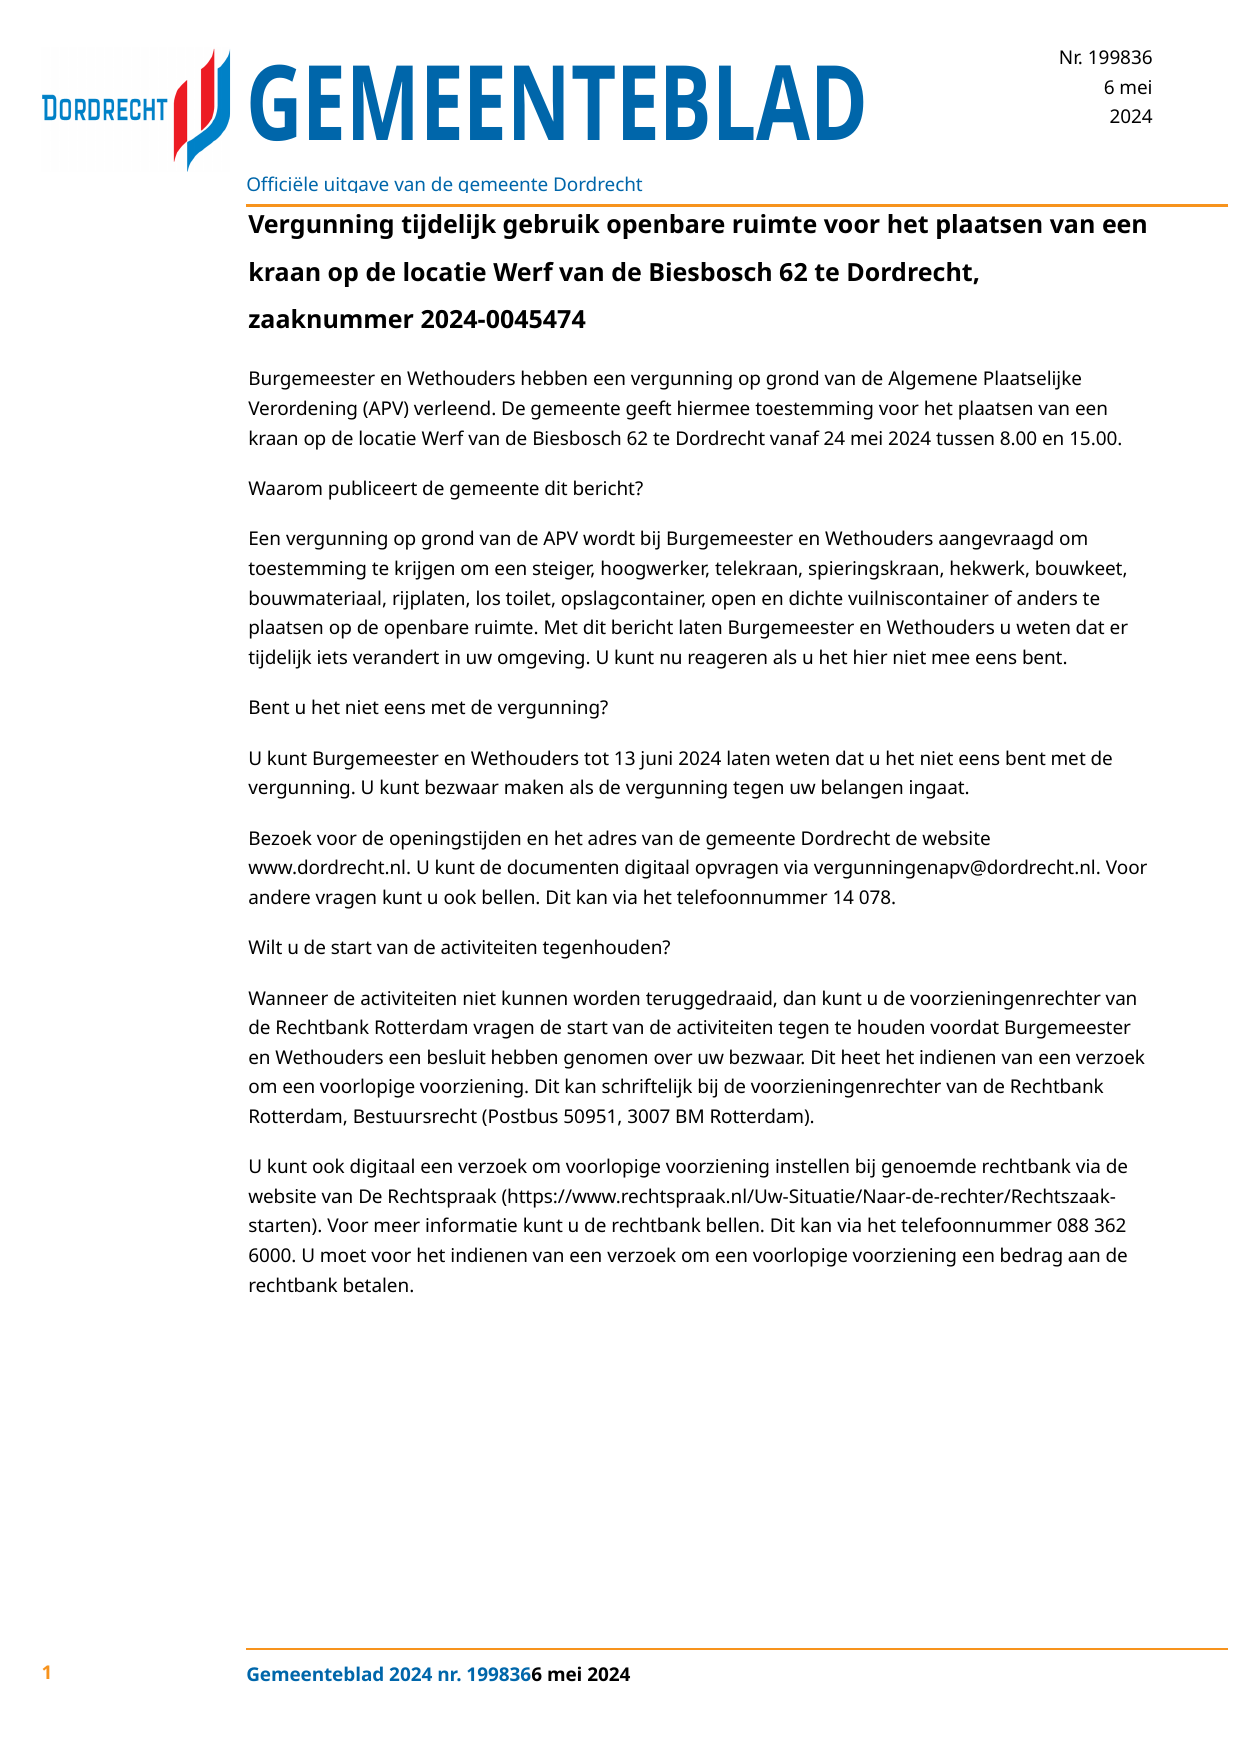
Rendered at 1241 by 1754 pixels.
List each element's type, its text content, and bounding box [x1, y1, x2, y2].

text Een vergunning op grond van de APV wordt bij Burgemeester en Wethouders aangevraagd om toestemming te krijgen om een steiger, hoogwerker, telekraan, spieringskraan, hekwerk, bouwkeet, bouwmateriaal, rijplaten, los toilet, opslagcontainer, open en dichte vuilniscontainer of anders te plaatsen op de openbare ruimte. Met dit bericht laten Burgemeester en Wethouders u weten dat er tijdelijk iets verandert in uw omgeving. U kunt nu reageren als u het hier niet mee eens bent. [248, 526, 1152, 669]
text Vergunning tijdelijk gebruik openbare ruimte voor het plaatsen van een kraan op de locatie Werf van de Biesbosch 62 te Dordrecht, zaaknummer 2024-0045474 [248, 207, 1152, 336]
text Bent u het niet eens met de vergunning? [248, 694, 1152, 720]
text Wanneer de activiteiten niet kunnen worden teruggedraaid, dan kunt u de voorzieningenrechter van de Rechtbank Rotterdam vragen de start van de activiteiten tegen te houden voordat Burgemeester en Wethouders een besluit hebben genomen over uw bezwaar. Dit heet het indienen van een verzoek om een voorlopige voorziening. Dit kan schriftelijk bij de voorzieningenrechter van de Rechtbank Rotterdam, Bestuursrecht (Postbus 50951, 3007 BM Rotterdam). [248, 985, 1152, 1129]
text Bezoek voor de openingstijden en het adres van de gemeente Dordrecht de website www.dordrecht.nl. U kunt de documenten digitaal opvragen via vergunningenapv@dordrecht.nl. Voor andere vragen kunt u ook bellen. Dit kan via het telefoonnummer 14 078. [248, 825, 1152, 909]
text Burgemeester en Wethouders hebben een vergunning op grond van de Algemene Plaatselijke Verordening (APV) verleend. De gemeente geeft hiermee toestemming voor het plaatsen van een kraan op de locatie Werf van de Biesbosch 62 te Dordrecht vanaf 24 mei 2024 tussen 8.00 en 15.00. [248, 366, 1152, 450]
text U kunt ook digitaal een verzoek om voorlopige voorziening instellen bij genoemde rechtbank via de website van De Rechtspraak (https://www.rechtspraak.nl/Uw-Situatie/Naar-de-rechter/Rechtszaak-starten). Voor meer informatie kunt u de rechtbank bellen. Dit kan via het telefoonnummer 088 362 6000. U moet voor het indienen van een verzoek om een voorlopige voorziening een bedrag aan de rechtbank betalen. [248, 1153, 1152, 1297]
picture [41, 47, 231, 172]
text Waarom publiceert de gemeente dit bericht? [248, 475, 1152, 501]
text Wilt u de start van de activiteiten tegenhouden? [248, 934, 1152, 960]
text U kunt Burgemeester en Wethouders tot 13 juni 2024 laten weten dat u het niet eens bent met de vergunning. U kunt bezwaar maken als de vergunning tegen uw belangen ingaat. [248, 745, 1152, 800]
